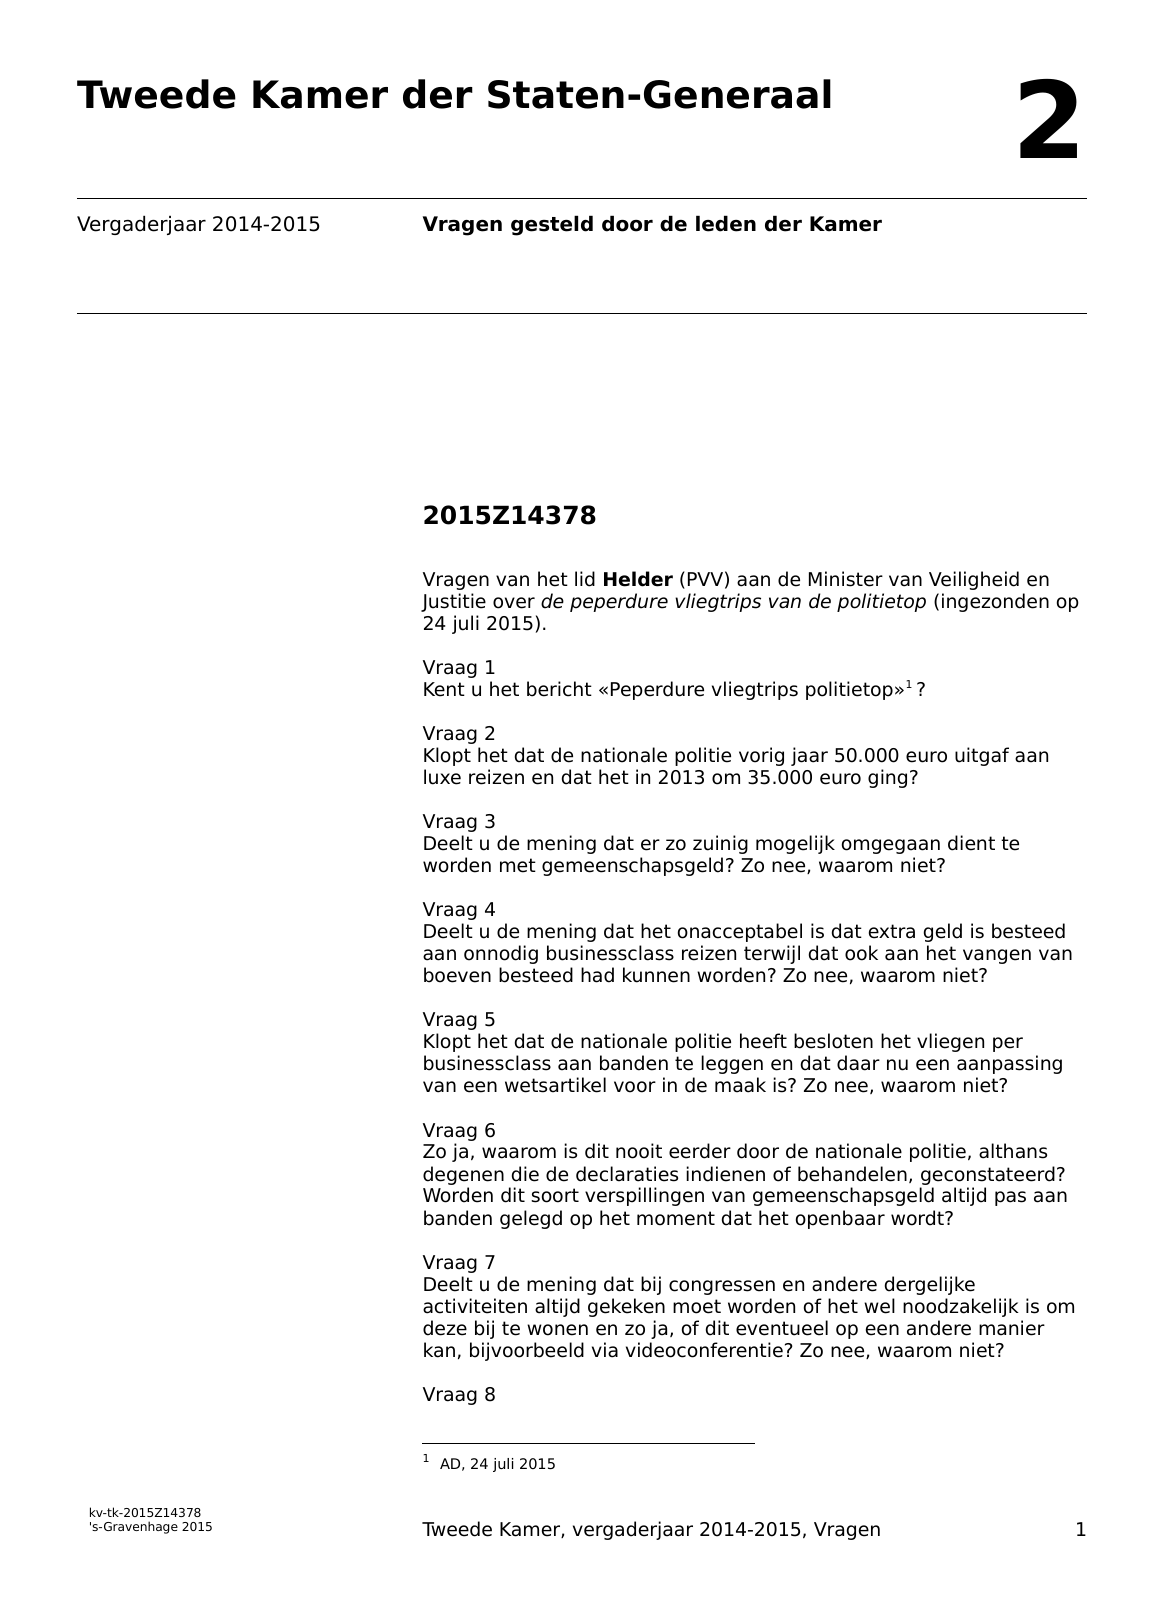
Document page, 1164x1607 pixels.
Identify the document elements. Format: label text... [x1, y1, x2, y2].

text Vraag 8 [422, 1384, 1087, 1406]
table_header 2 [886, 59, 1087, 198]
text Vraag 2 [422, 723, 1087, 745]
text AD, 24 juli 2015 [422, 1452, 1087, 1474]
text Zo ja, waarom is dit nooit eerder door de nationale politie, althans degenen die de declaraties indienen of behandelen, geconstateerd? Worden dit soort verspillingen van gemeenschapsgeld altijd pas aan banden gelegd op het moment dat het openbaar wordt? [422, 1141, 1087, 1229]
table_header Tweede Kamer der Staten-Generaal [77, 59, 886, 198]
text Kent u het bericht «Peperdure vliegtrips politietop»? [422, 679, 1087, 701]
text Vraag 4 [422, 899, 1087, 921]
text Vraag 3 [422, 811, 1087, 833]
text Vraag 6 [422, 1119, 1087, 1141]
text Vraag 7 [422, 1252, 1087, 1273]
text Deelt u de mening dat er zo zuinig mogelijk omgegaan dient te worden met gemeenschapsgeld? Zo nee, waarom niet? [422, 833, 1087, 877]
text kv-tk-2015Z14378 [88, 1506, 323, 1520]
text Klopt het dat de nationale politie heeft besloten het vliegen per businessclass aan banden te leggen en dat daar nu een aanpassing van een wetsartikel voor in de maak is? Zo nee, waarom niet? [422, 1031, 1087, 1097]
table_cell Vergaderjaar 2014-2015 [77, 199, 422, 313]
text 2015Z14378 [422, 501, 1087, 531]
text Vraag 5 [422, 1009, 1087, 1031]
text 's-Gravenhage 2015 [88, 1520, 323, 1534]
text Deelt u de mening dat bij congressen en andere dergelijke activiteiten altijd gekeken moet worden of het wel noodzakelijk is om deze bij te wonen en zo ja, of dit eventueel op een andere manier kan, bijvoorbeeld via videoconferentie? Zo nee, waarom niet? [422, 1273, 1087, 1361]
text Deelt u de mening dat het onacceptabel is dat extra geld is besteed aan onnodig businessclass reizen terwijl dat ook aan het vangen van boeven besteed had kunnen worden? Zo nee, waarom niet? [422, 921, 1087, 987]
text Klopt het dat de nationale politie vorig jaar 50.000 euro uitgaf aan luxe reizen en dat het in 2013 om 35.000 euro ging? [422, 745, 1087, 789]
text Vraag 1 [422, 657, 1087, 679]
table_cell Vragen gesteld door de leden der Kamer [422, 199, 1087, 313]
text Vragen van het lid Helder (PVV) aan de Minister van Veiligheid en Justitie over de peperdure vliegtrips van de politietop (ingezonden op 24 juli 2015). [422, 569, 1087, 635]
